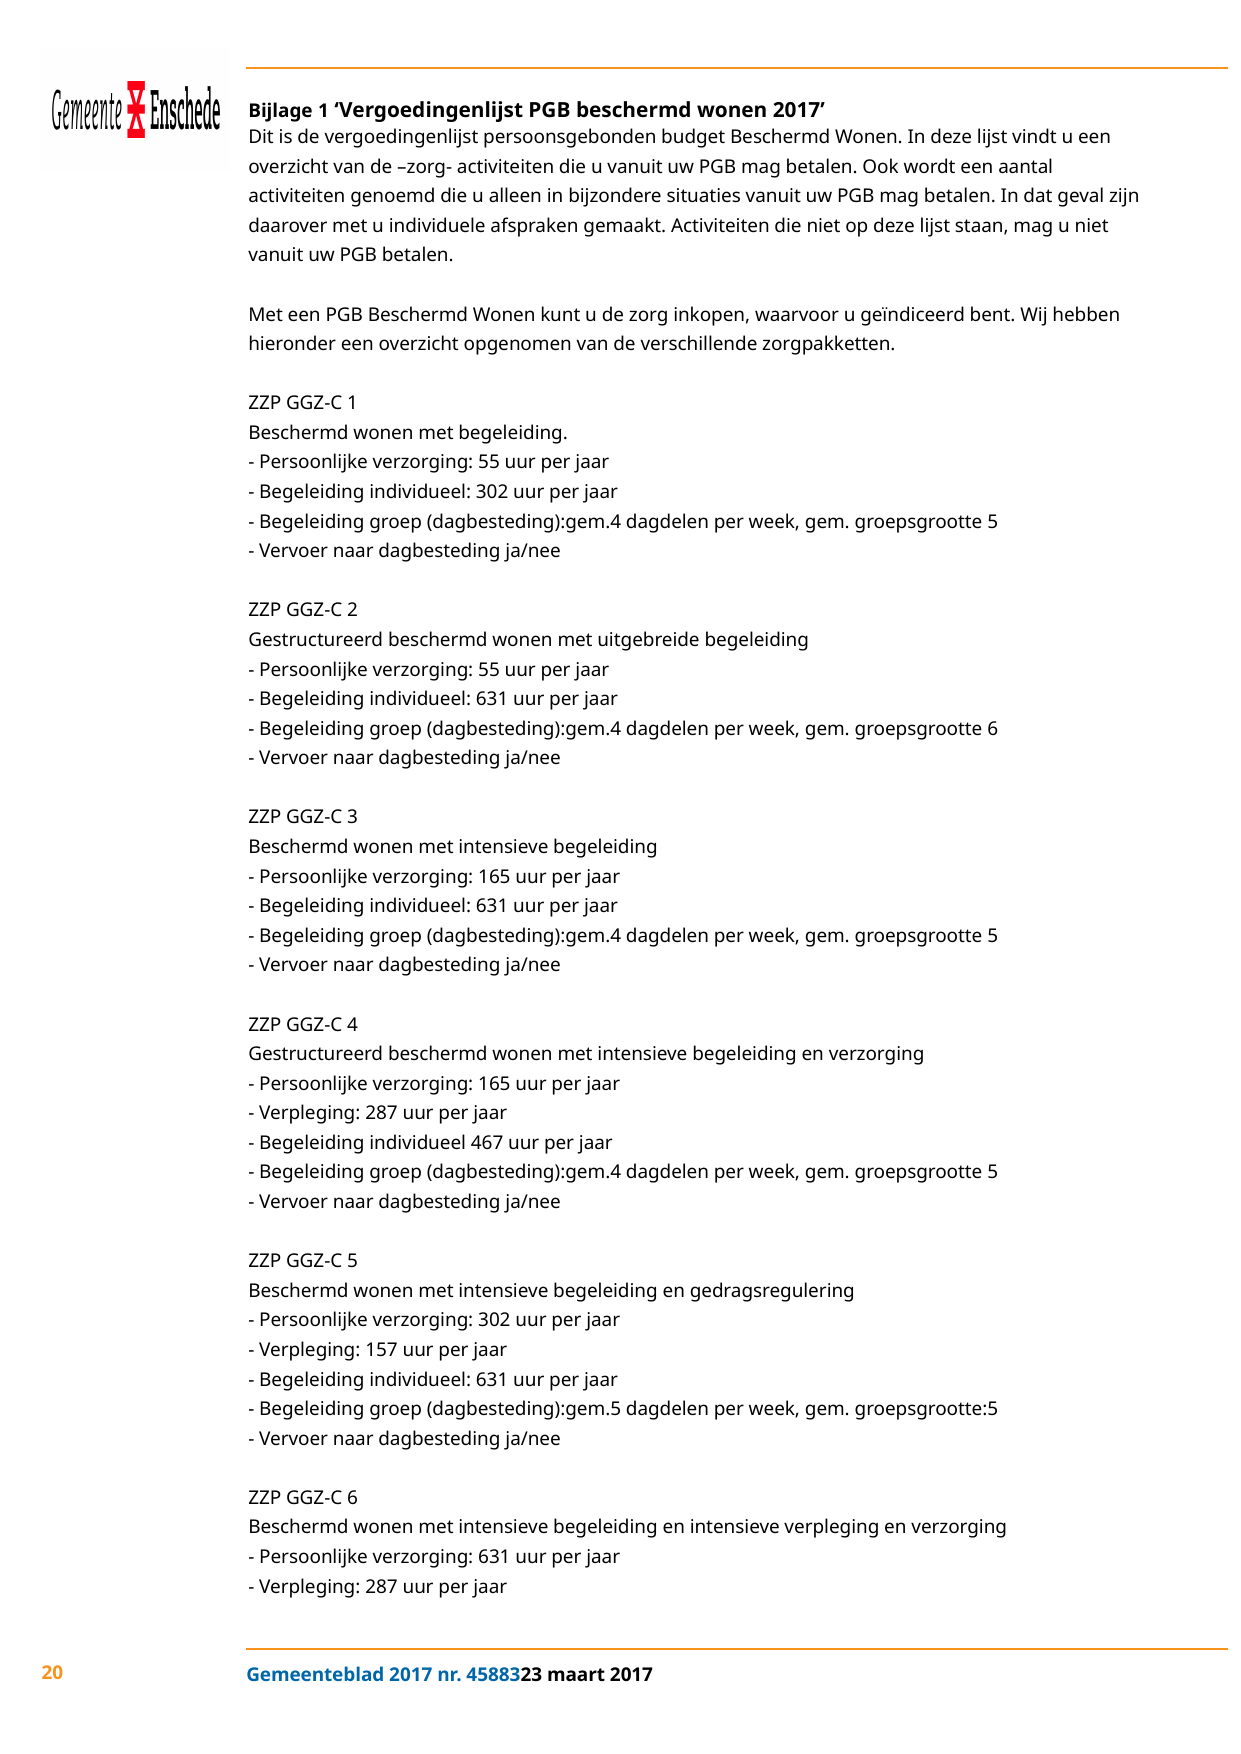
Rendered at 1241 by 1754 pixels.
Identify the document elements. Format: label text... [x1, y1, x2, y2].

text - Begeleiding individueel 467 uur per jaar [248, 1129, 1152, 1155]
text - Persoonlijke verzorging: 165 uur per jaar [248, 1070, 1152, 1096]
text Bijlage 1 ‘Vergoedingenlijst PGB beschermd wonen 2017’ [248, 95, 1152, 123]
text - Persoonlijke verzorging: 55 uur per jaar [248, 449, 1152, 474]
text ZZP GGZ-C 6 [248, 1484, 1152, 1510]
text ZZP GGZ-C 4 [248, 1011, 1152, 1037]
text Met een PGB Beschermd Wonen kunt u de zorg inkopen, waarvoor u geïndiceerd bent. Wij hebben hieronder een overzicht opgenomen van de verschillende zorgpakketten. [248, 301, 1152, 356]
text Beschermd wonen met begeleiding. [248, 419, 1152, 445]
text Beschermd wonen met intensieve begeleiding en gedragsregulering [248, 1277, 1152, 1303]
text Gestructureerd beschermd wonen met intensieve begeleiding en verzorging [248, 1040, 1152, 1066]
text Beschermd wonen met intensieve begeleiding en intensieve verpleging en verzorging [248, 1514, 1152, 1539]
text - Verpleging: 287 uur per jaar [248, 1099, 1152, 1125]
text - Begeleiding individueel: 631 uur per jaar [248, 685, 1152, 711]
text Gestructureerd beschermd wonen met uitgebreide begeleiding [248, 626, 1152, 652]
text - Begeleiding groep (dagbesteding):gem.4 dagdelen per week, gem. groepsgrootte 5 [248, 922, 1152, 948]
text ZZP GGZ-C 3 [248, 804, 1152, 829]
text - Begeleiding individueel: 631 uur per jaar [248, 892, 1152, 918]
text - Persoonlijke verzorging: 631 uur per jaar [248, 1543, 1152, 1569]
text - Begeleiding groep (dagbesteding):gem.4 dagdelen per week, gem. groepsgrootte 6 [248, 715, 1152, 741]
text - Vervoer naar dagbesteding ja/nee [248, 952, 1152, 977]
text - Begeleiding individueel: 631 uur per jaar [248, 1366, 1152, 1392]
picture [41, 47, 231, 172]
text ZZP GGZ-C 1 [248, 389, 1152, 415]
text - Vervoer naar dagbesteding ja/nee [248, 744, 1152, 770]
text - Begeleiding groep (dagbesteding):gem.4 dagdelen per week, gem. groepsgrootte 5 [248, 508, 1152, 534]
text - Vervoer naar dagbesteding ja/nee [248, 537, 1152, 563]
text Dit is de vergoedingenlijst persoonsgebonden budget Beschermd Wonen. In deze lijst vindt u een overzicht van de –zorg- activiteiten die u vanuit uw PGB mag betalen. Ook wordt een aantal activiteiten genoemd die u alleen in bijzondere situaties vanuit uw PGB mag betalen. In dat geval zijn daarover met u individuele afspraken gemaakt. Activiteiten die niet op deze lijst staan, mag u niet vanuit uw PGB betalen. [248, 123, 1152, 267]
text - Persoonlijke verzorging: 302 uur per jaar [248, 1307, 1152, 1332]
text - Begeleiding individueel: 302 uur per jaar [248, 478, 1152, 504]
text Beschermd wonen met intensieve begeleiding [248, 833, 1152, 859]
text - Vervoer naar dagbesteding ja/nee [248, 1425, 1152, 1451]
text - Vervoer naar dagbesteding ja/nee [248, 1188, 1152, 1214]
text - Verpleging: 287 uur per jaar [248, 1573, 1152, 1599]
text - Persoonlijke verzorging: 165 uur per jaar [248, 863, 1152, 889]
text ZZP GGZ-C 5 [248, 1247, 1152, 1273]
text ZZP GGZ-C 2 [248, 597, 1152, 622]
text - Begeleiding groep (dagbesteding):gem.4 dagdelen per week, gem. groepsgrootte 5 [248, 1159, 1152, 1184]
text - Verpleging: 157 uur per jaar [248, 1336, 1152, 1362]
text - Persoonlijke verzorging: 55 uur per jaar [248, 656, 1152, 682]
text - Begeleiding groep (dagbesteding):gem.5 dagdelen per week, gem. groepsgrootte:5 [248, 1395, 1152, 1421]
